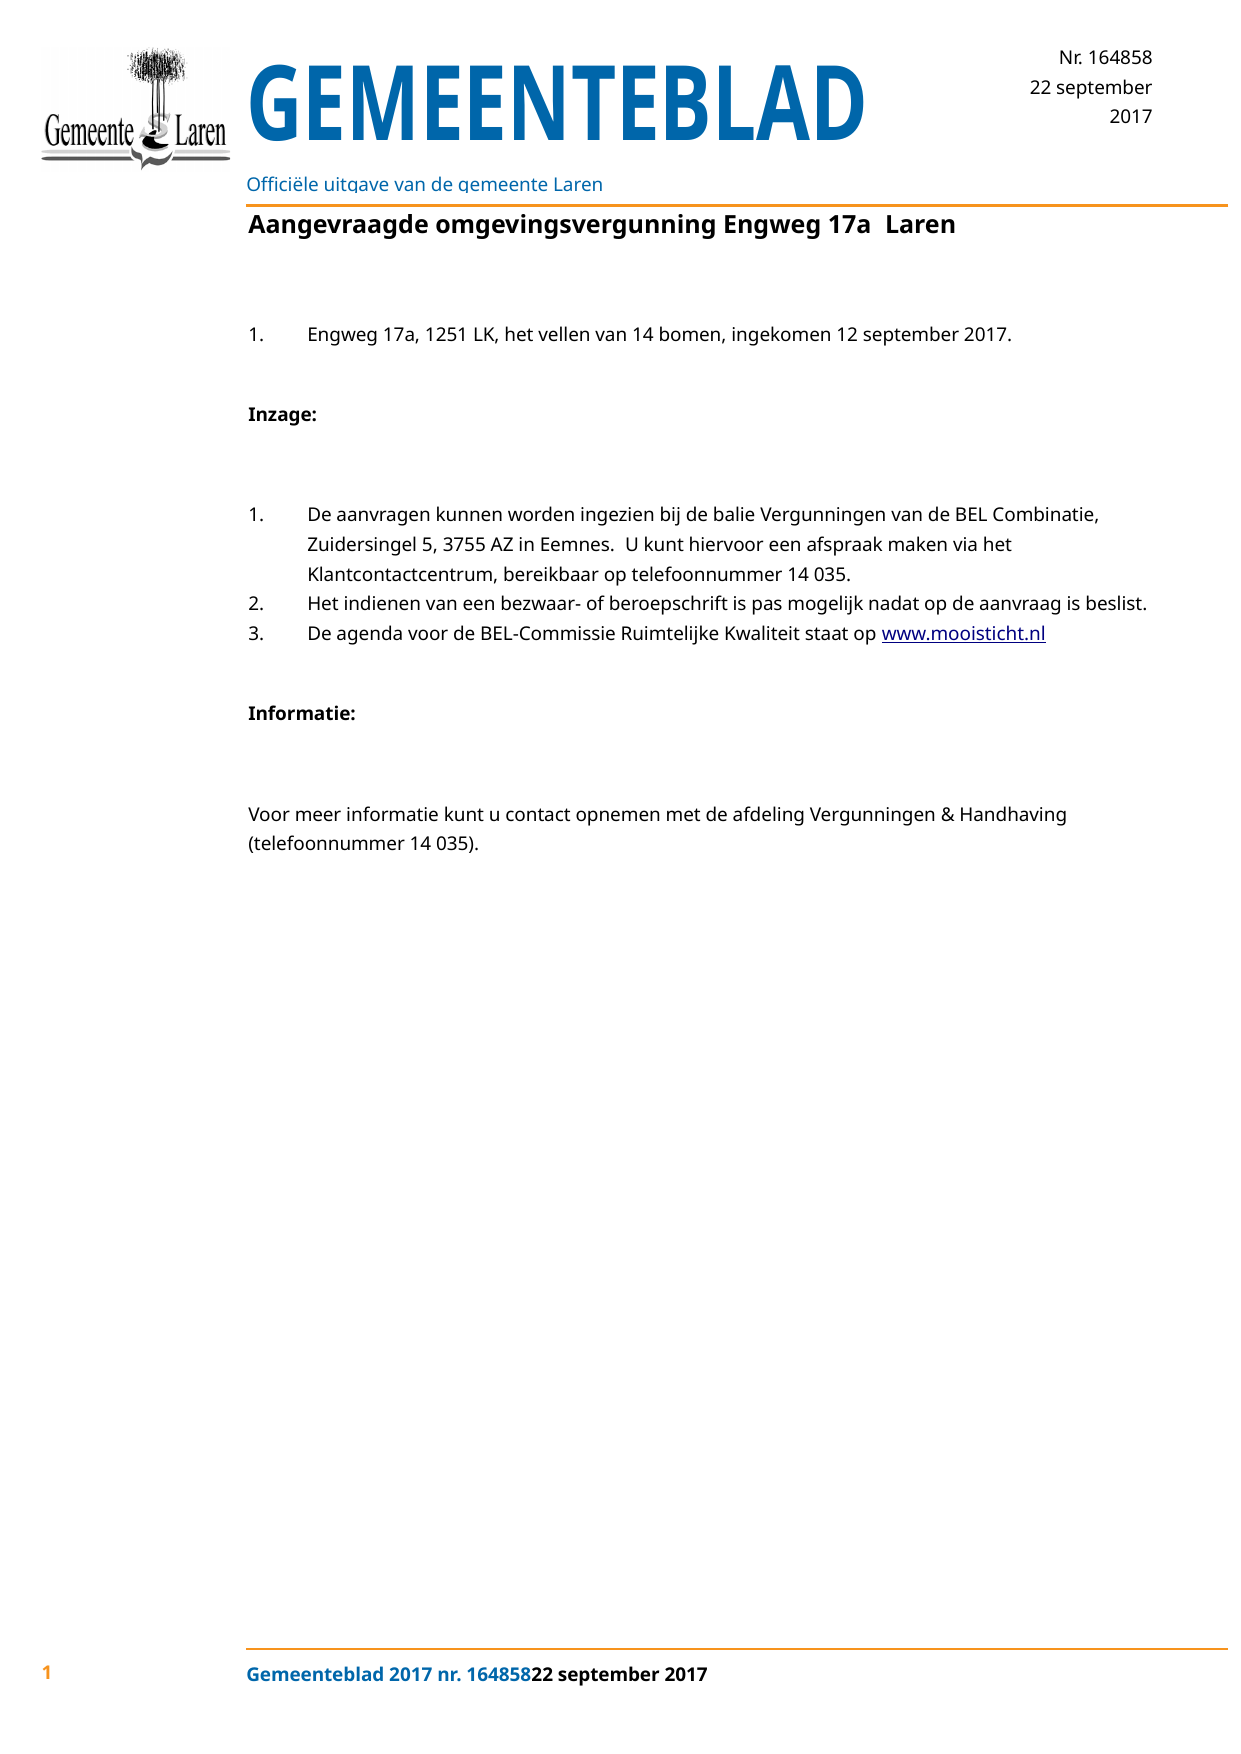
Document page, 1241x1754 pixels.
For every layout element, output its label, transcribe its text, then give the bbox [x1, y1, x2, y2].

text Informatie: [248, 700, 1152, 726]
text Aangevraagde omgevingsvergunning Engweg 17a Laren [248, 207, 1152, 241]
picture [41, 47, 231, 172]
list De agenda voor de BEL-Commissie Ruimtelijke Kwaliteit staat op www.mooisticht.nl [248, 620, 1152, 646]
text Inzage: [248, 401, 1152, 426]
list Het indienen van een bezwaar- of beroepschrift is pas mogelijk nadat op de aanvraag is beslist. [248, 590, 1152, 616]
list De aanvragen kunnen worden ingezien bij de balie Vergunningen van de BEL Combinatie, Zuidersingel 5, 3755 AZ in Eemnes. U kunt hiervoor een afspraak maken via het Klantcontactcentrum, bereikbaar op telefoonnummer 14 035. [248, 502, 1152, 586]
list Engweg 17a, 1251 LK, het vellen van 14 bomen, ingekomen 12 september 2017. [248, 321, 1152, 346]
text Voor meer informatie kunt u contact opnemen met de afdeling Vergunningen & Handhaving (telefoonnummer 14 035). [248, 801, 1152, 856]
